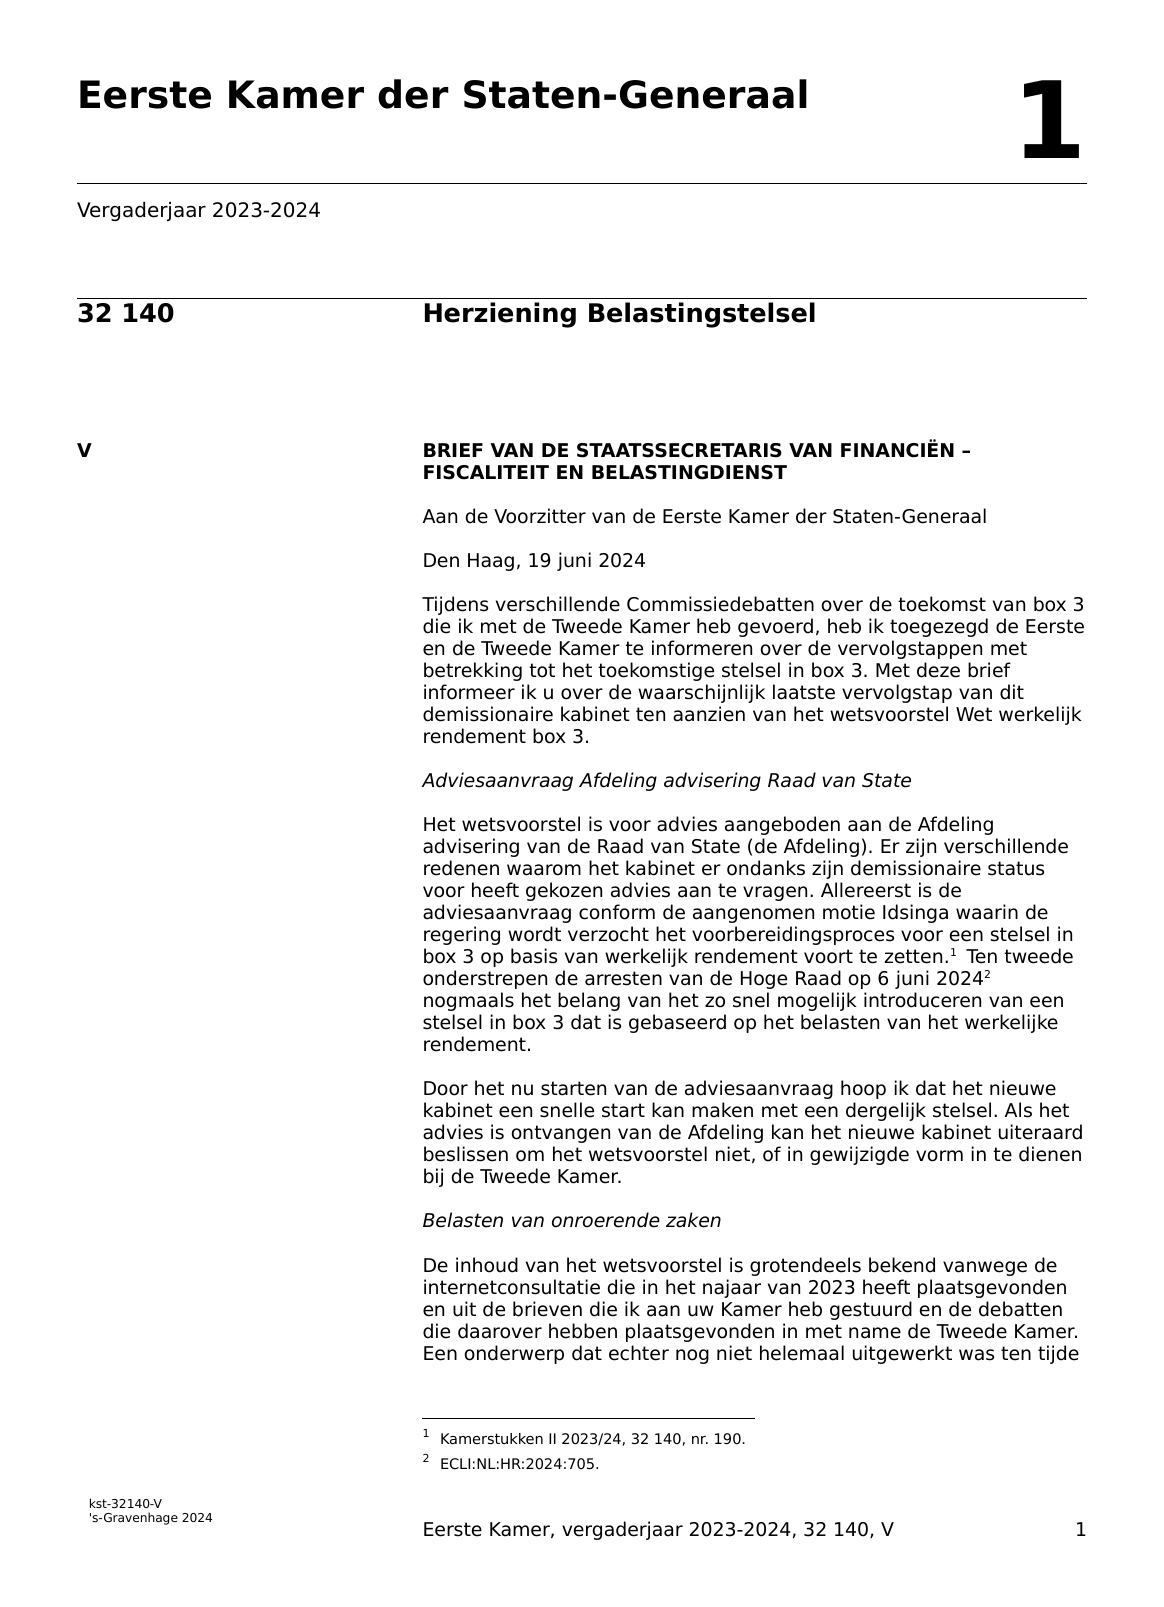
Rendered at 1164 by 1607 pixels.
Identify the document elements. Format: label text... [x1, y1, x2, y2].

text Door het nu starten van de adviesaanvraag hoop ik dat het nieuwe kabinet een snelle start kan maken met een dergelijk stelsel. Als het advies is ontvangen van de Afdeling kan het nieuwe kabinet uiteraard beslissen om het wetsvoorstel niet, of in gewijzigde vorm in te dienen bij de Tweede Kamer. [422, 1078, 1087, 1188]
table_header 1 [886, 59, 1087, 183]
text kst-32140-V [88, 1497, 323, 1511]
text De inhoud van het wetsvoorstel is grotendeels bekend vanwege de internetconsultatie die in het najaar van 2023 heeft plaatsgevonden en uit de brieven die ik aan uw Kamer heb gestuurd en de debatten die daarover hebben plaatsgevonden in met name de Tweede Kamer. Een onderwerp dat echter nog niet helemaal uitgewerkt was ten tijde [422, 1254, 1087, 1364]
subtitle Adviesaanvraag Afdeling advisering Raad van State [422, 770, 1087, 792]
subtitle V BRIEF VAN DE STAATSSECRETARIS VAN FINANCIËN – FISCALITEIT EN BELASTINGDIENST [77, 440, 1087, 484]
text Aan de Voorzitter van de Eerste Kamer der Staten-Generaal [422, 506, 1087, 528]
text Den Haag, 19 juni 2024 [422, 550, 1087, 572]
text Tijdens verschillende Commissiedebatten over de toekomst van box 3 die ik met de Tweede Kamer heb gevoerd, heb ik toegezegd de Eerste en de Tweede Kamer te informeren over de vervolgstappen met betrekking tot het toekomstige stelsel in box 3. Met deze brief informeer ik u over de waarschijnlijk laatste vervolgstap van dit demissionaire kabinet ten aanzien van het wetsvoorstel Wet werkelijk rendement box 3. [422, 594, 1087, 748]
table_header Eerste Kamer der Staten-Generaal [77, 59, 886, 183]
text ECLI:NL:HR:2024:705. [422, 1452, 1087, 1474]
subtitle Belasten van onroerende zaken [422, 1210, 1087, 1232]
text Kamerstukken II 2023/24, 32 140, nr. 190. [422, 1427, 1087, 1449]
text 's-Gravenhage 2024 [88, 1511, 323, 1525]
subtitle 32 140 Herziening Belastingstelsel [77, 299, 1087, 329]
table_cell Vergaderjaar 2023-2024 [77, 184, 1087, 298]
text Het wetsvoorstel is voor advies aangeboden aan de Afdeling advisering van de Raad van State (de Afdeling). Er zijn verschillende redenen waarom het kabinet er ondanks zijn demissionaire status voor heeft gekozen advies aan te vragen. Allereerst is de adviesaanvraag conform de aangenomen motie Idsinga waarin de regering wordt verzocht het voorbereidingsproces voor een stelsel in box 3 op basis van werkelijk rendement voort te zetten. Ten tweede onderstrepen de arresten van de Hoge Raad op 6 juni 2024 nogmaals het belang van het zo snel mogelijk introduceren van een stelsel in box 3 dat is gebaseerd op het belasten van het werkelijke rendement. [422, 814, 1087, 1056]
